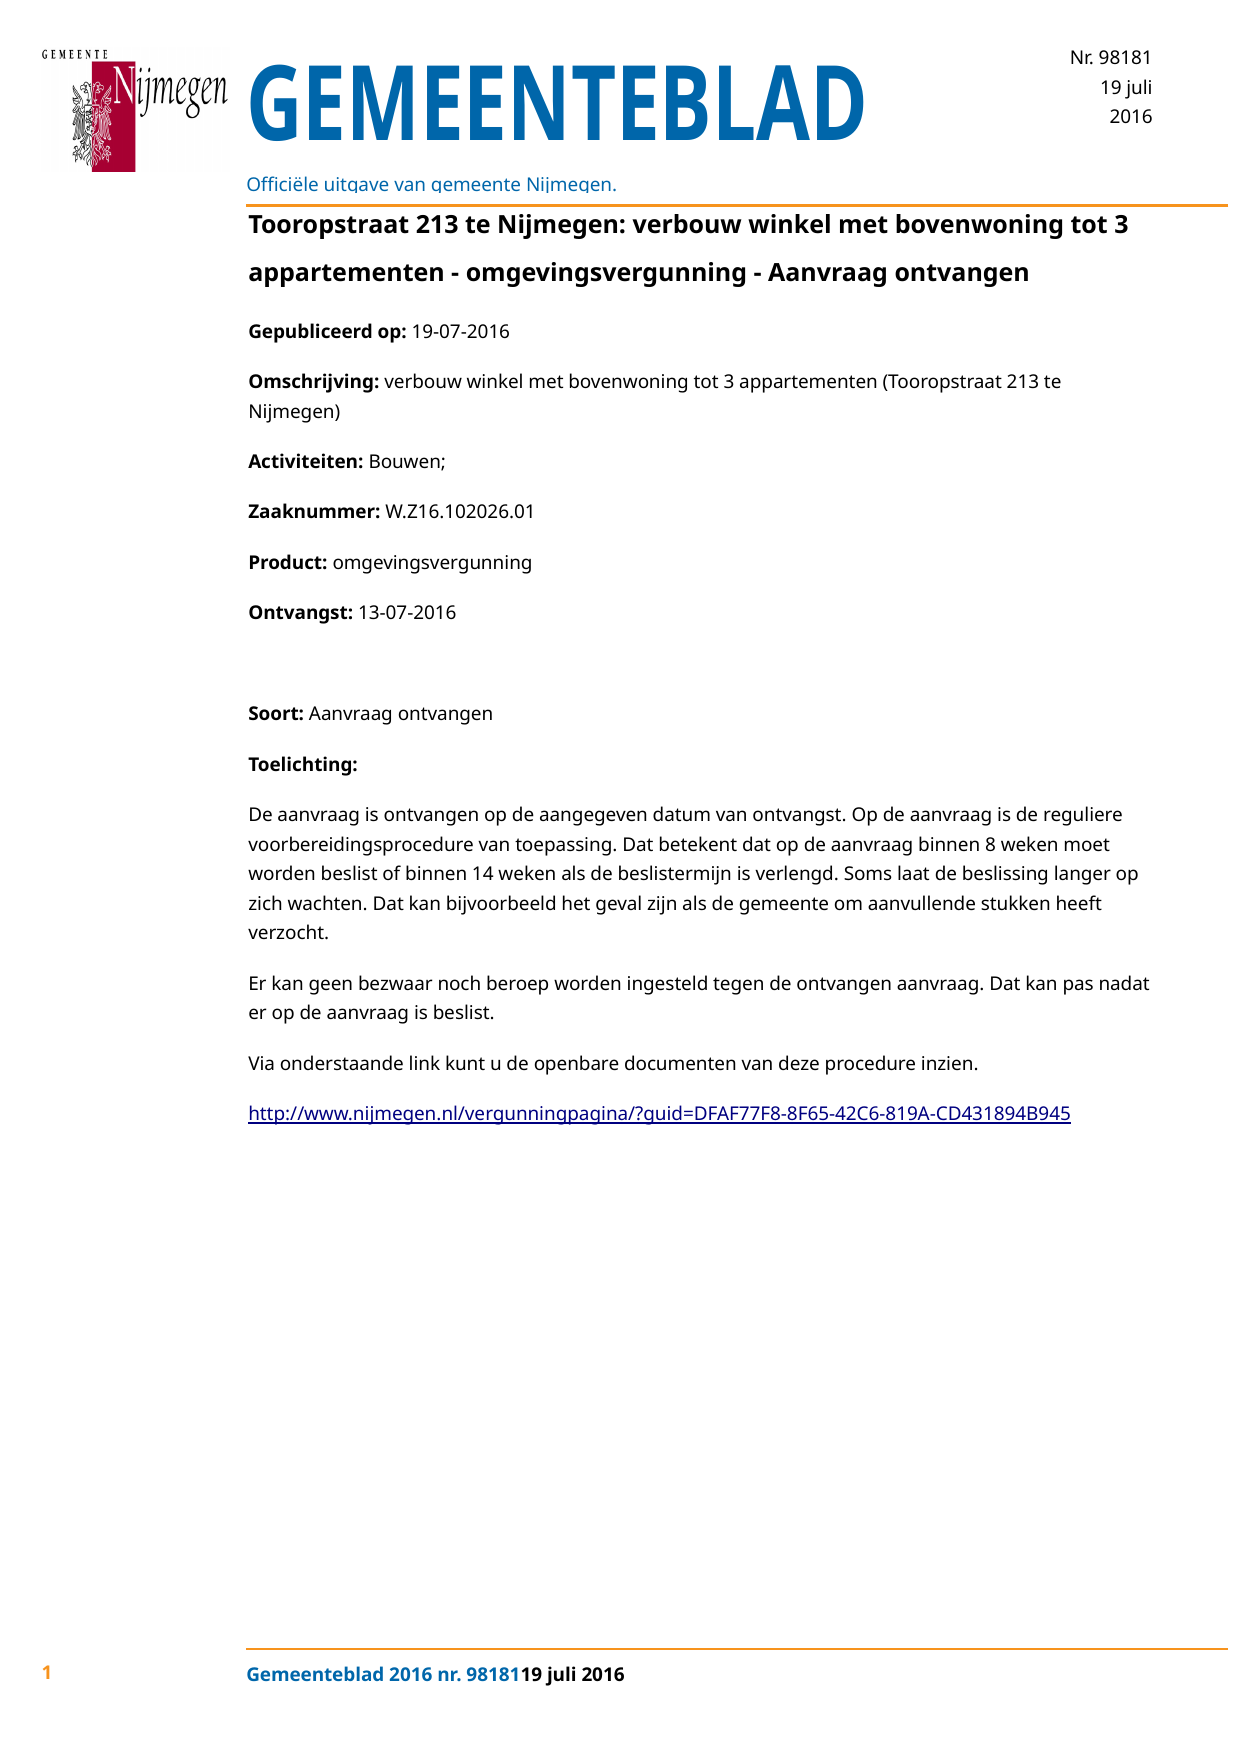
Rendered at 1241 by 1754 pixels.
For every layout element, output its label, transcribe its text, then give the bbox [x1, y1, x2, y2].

text http://www.nijmegen.nl/vergunningpagina/?guid=DFAF77F8-8F65-42C6-819A-CD431894B945 [248, 1100, 1152, 1126]
text Zaaknummer: W.Z16.102026.01 [248, 499, 1152, 524]
text Gepubliceerd op: 19-07-2016 [248, 318, 1152, 344]
text Via onderstaande link kunt u de openbare documenten van deze procedure inzien. [248, 1050, 1152, 1076]
text De aanvraag is ontvangen op de aangegeven datum van ontvangst. Op de aanvraag is de reguliere voorbereidingsprocedure van toepassing. Dat betekent dat op de aanvraag binnen 8 weken moet worden beslist of binnen 14 weken als de beslistermijn is verlengd. Soms laat de beslissing langer op zich wachten. Dat kan bijvoorbeeld het geval zijn als de gemeente om aanvullende stukken heeft verzocht. [248, 801, 1152, 945]
text Product: omgevingsvergunning [248, 549, 1152, 575]
picture [41, 47, 231, 172]
text Activiteiten: Bouwen; [248, 448, 1152, 474]
text Ontvangst: 13-07-2016 [248, 599, 1152, 625]
text Tooropstraat 213 te Nijmegen: verbouw winkel met bovenwoning tot 3 appartementen - omgevingsvergunning - Aanvraag ontvangen [248, 207, 1152, 288]
text Toelichting: [248, 751, 1152, 777]
text Er kan geen bezwaar noch beroep worden ingesteld tegen de ontvangen aanvraag. Dat kan pas nadat er op de aanvraag is beslist. [248, 970, 1152, 1025]
text Soort: Aanvraag ontvangen [248, 700, 1152, 726]
text Omschrijving: verbouw winkel met bovenwoning tot 3 appartementen (Tooropstraat 213 te Nijmegen) [248, 368, 1152, 424]
